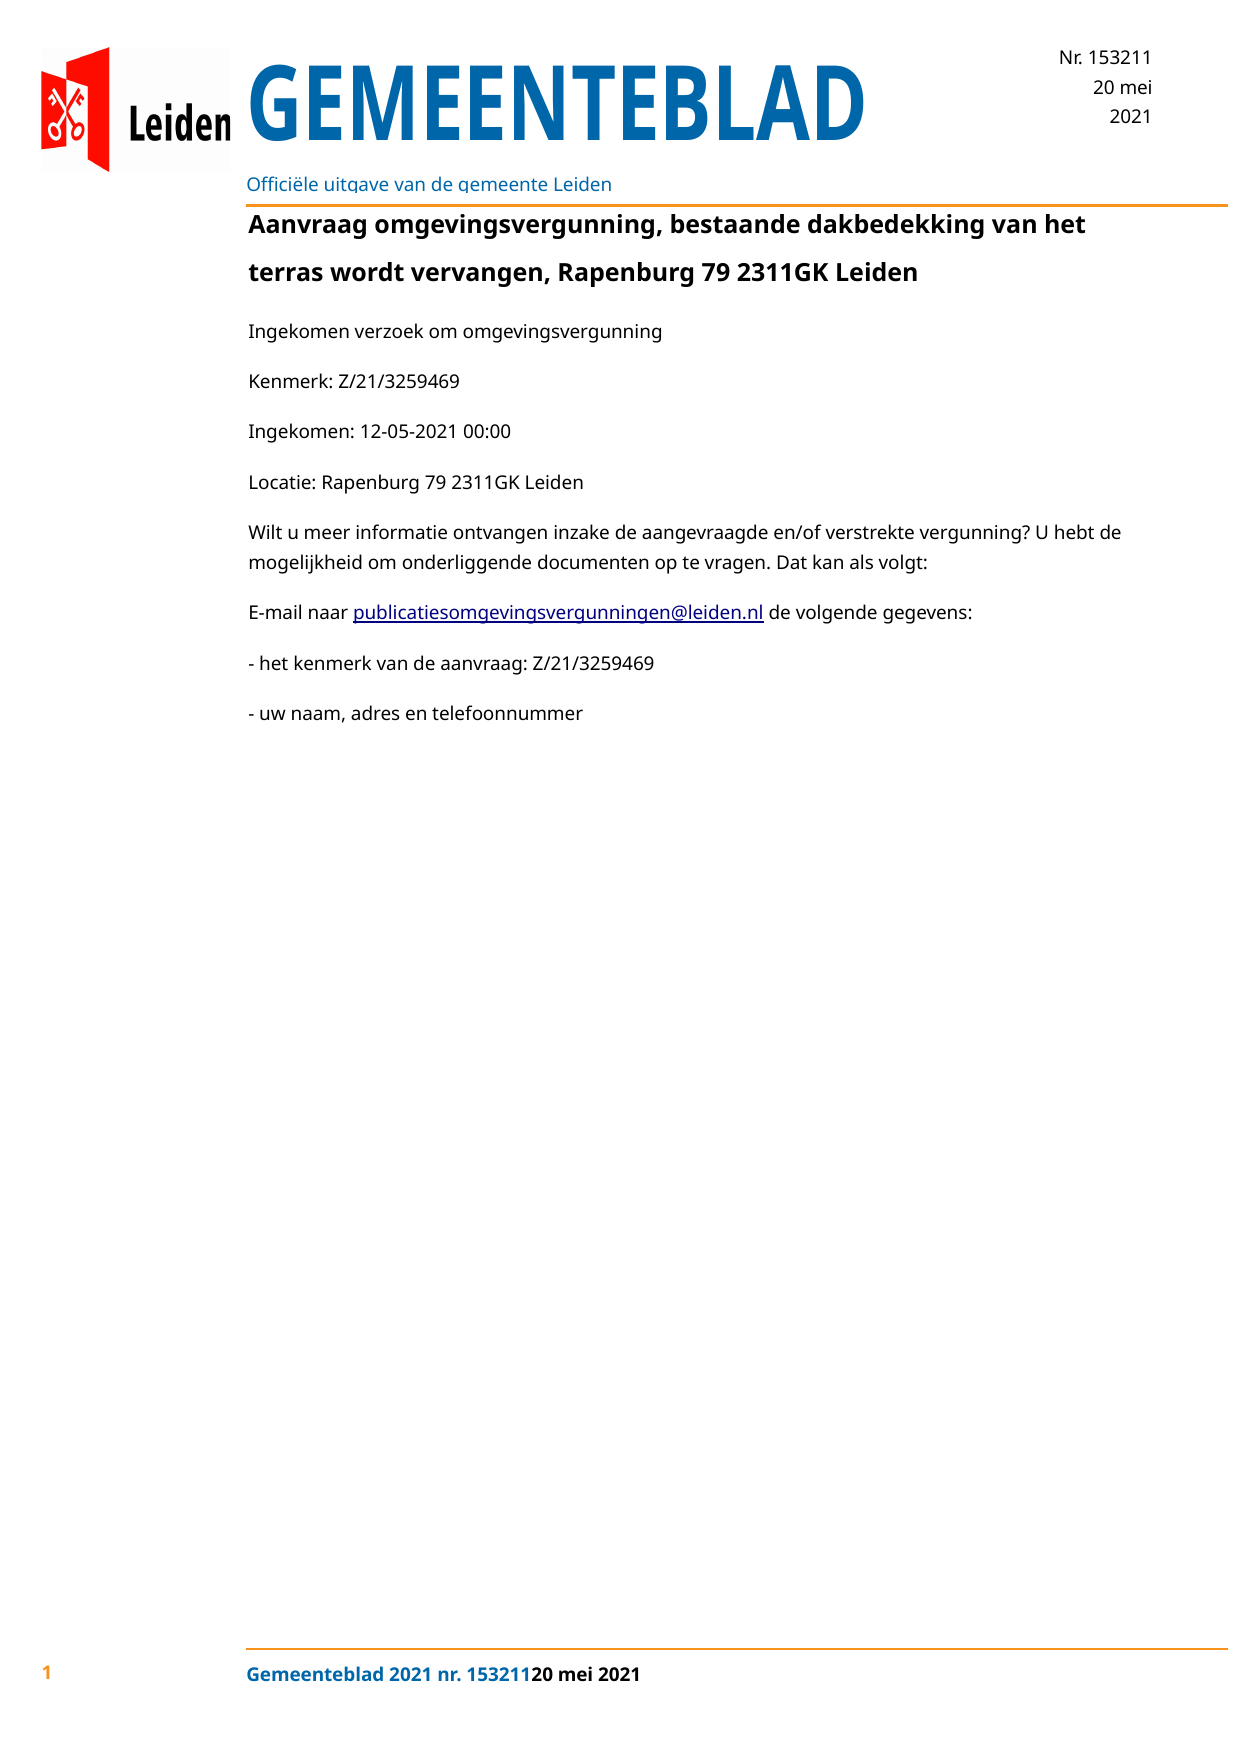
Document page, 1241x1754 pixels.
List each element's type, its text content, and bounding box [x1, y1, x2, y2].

text Wilt u meer informatie ontvangen inzake de aangevraagde en/of verstrekte vergunning? U hebt de mogelijkheid om onderliggende documenten op te vragen. Dat kan als volgt: [248, 519, 1152, 575]
picture [41, 47, 231, 172]
text Aanvraag omgevingsvergunning, bestaande dakbedekking van het terras wordt vervangen, Rapenburg 79 2311GK Leiden [248, 207, 1152, 288]
text Ingekomen verzoek om omgevingsvergunning [248, 318, 1152, 344]
text Kenmerk: Z/21/3259469 [248, 368, 1152, 394]
text Ingekomen: 12-05-2021 00:00 [248, 419, 1152, 444]
text - uw naam, adres en telefoonnummer [248, 700, 1152, 726]
text Locatie: Rapenburg 79 2311GK Leiden [248, 469, 1152, 495]
text - het kenmerk van de aanvraag: Z/21/3259469 [248, 650, 1152, 676]
text E-mail naar publicatiesomgevingsvergunningen@leiden.nl de volgende gegevens: [248, 599, 1152, 625]
